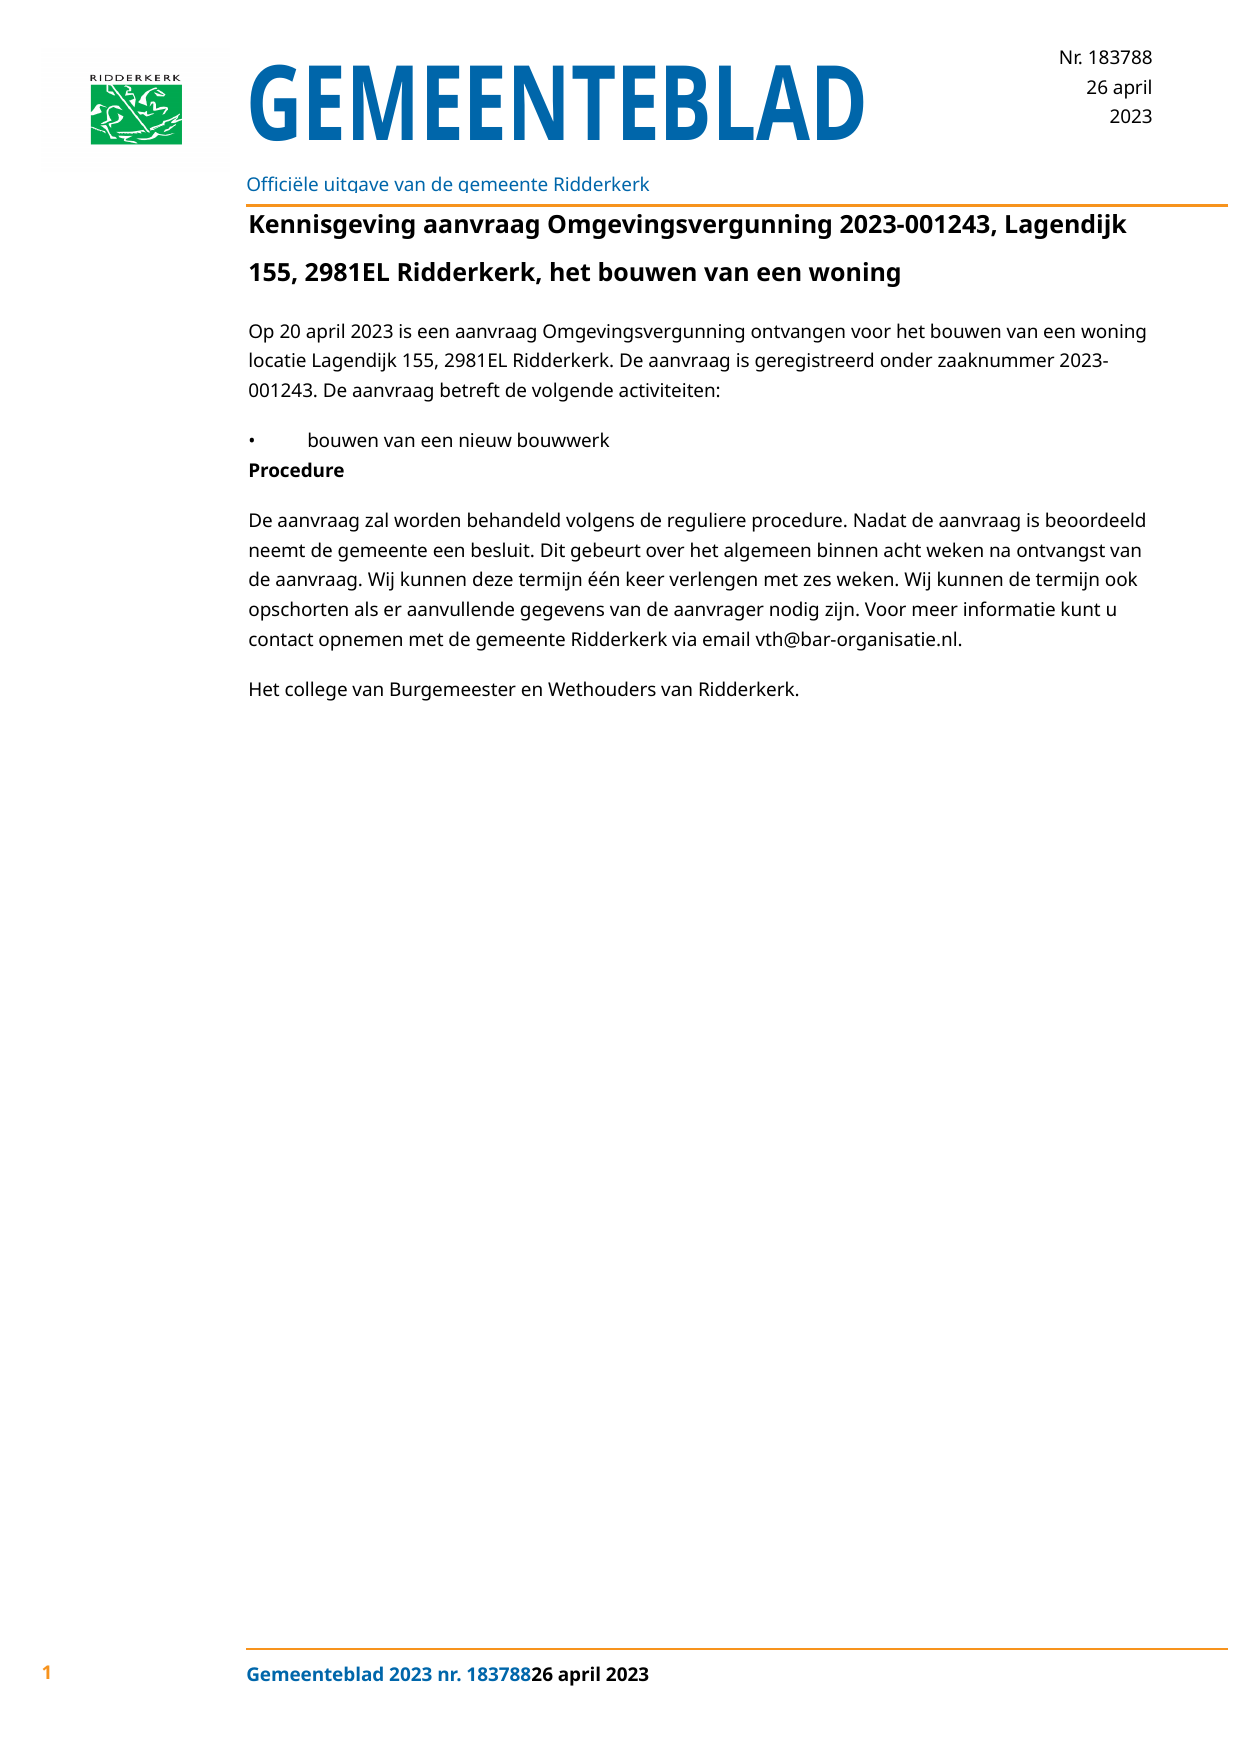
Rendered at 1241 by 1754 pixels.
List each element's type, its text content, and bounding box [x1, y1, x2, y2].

text Procedure [248, 457, 1152, 483]
picture [41, 47, 231, 172]
text De aanvraag zal worden behandeld volgens de reguliere procedure. Nadat de aanvraag is beoordeeld neemt de gemeente een besluit. Dit gebeurt over het algemeen binnen acht weken na ontvangst van de aanvraag. Wij kunnen deze termijn één keer verlengen met zes weken. Wij kunnen de termijn ook opschorten als er aanvullende gegevens van de aanvrager nodig zijn. Voor meer informatie kunt u contact opnemen met de gemeente Ridderkerk via email vth@bar-organisatie.nl. [248, 507, 1152, 652]
text Kennisgeving aanvraag Omgevingsvergunning 2023-001243, Lagendijk 155, 2981EL Ridderkerk, het bouwen van een woning [248, 207, 1152, 288]
text Op 20 april 2023 is een aanvraag Omgevingsvergunning ontvangen voor het bouwen van een woning locatie Lagendijk 155, 2981EL Ridderkerk. De aanvraag is geregistreerd onder zaaknummer 2023-001243. De aanvraag betreft de volgende activiteiten: [248, 318, 1152, 403]
text Het college van Burgemeester en Wethouders van Ridderkerk. [248, 676, 1152, 702]
list bouwen van een nieuw bouwwerk [248, 427, 1152, 453]
